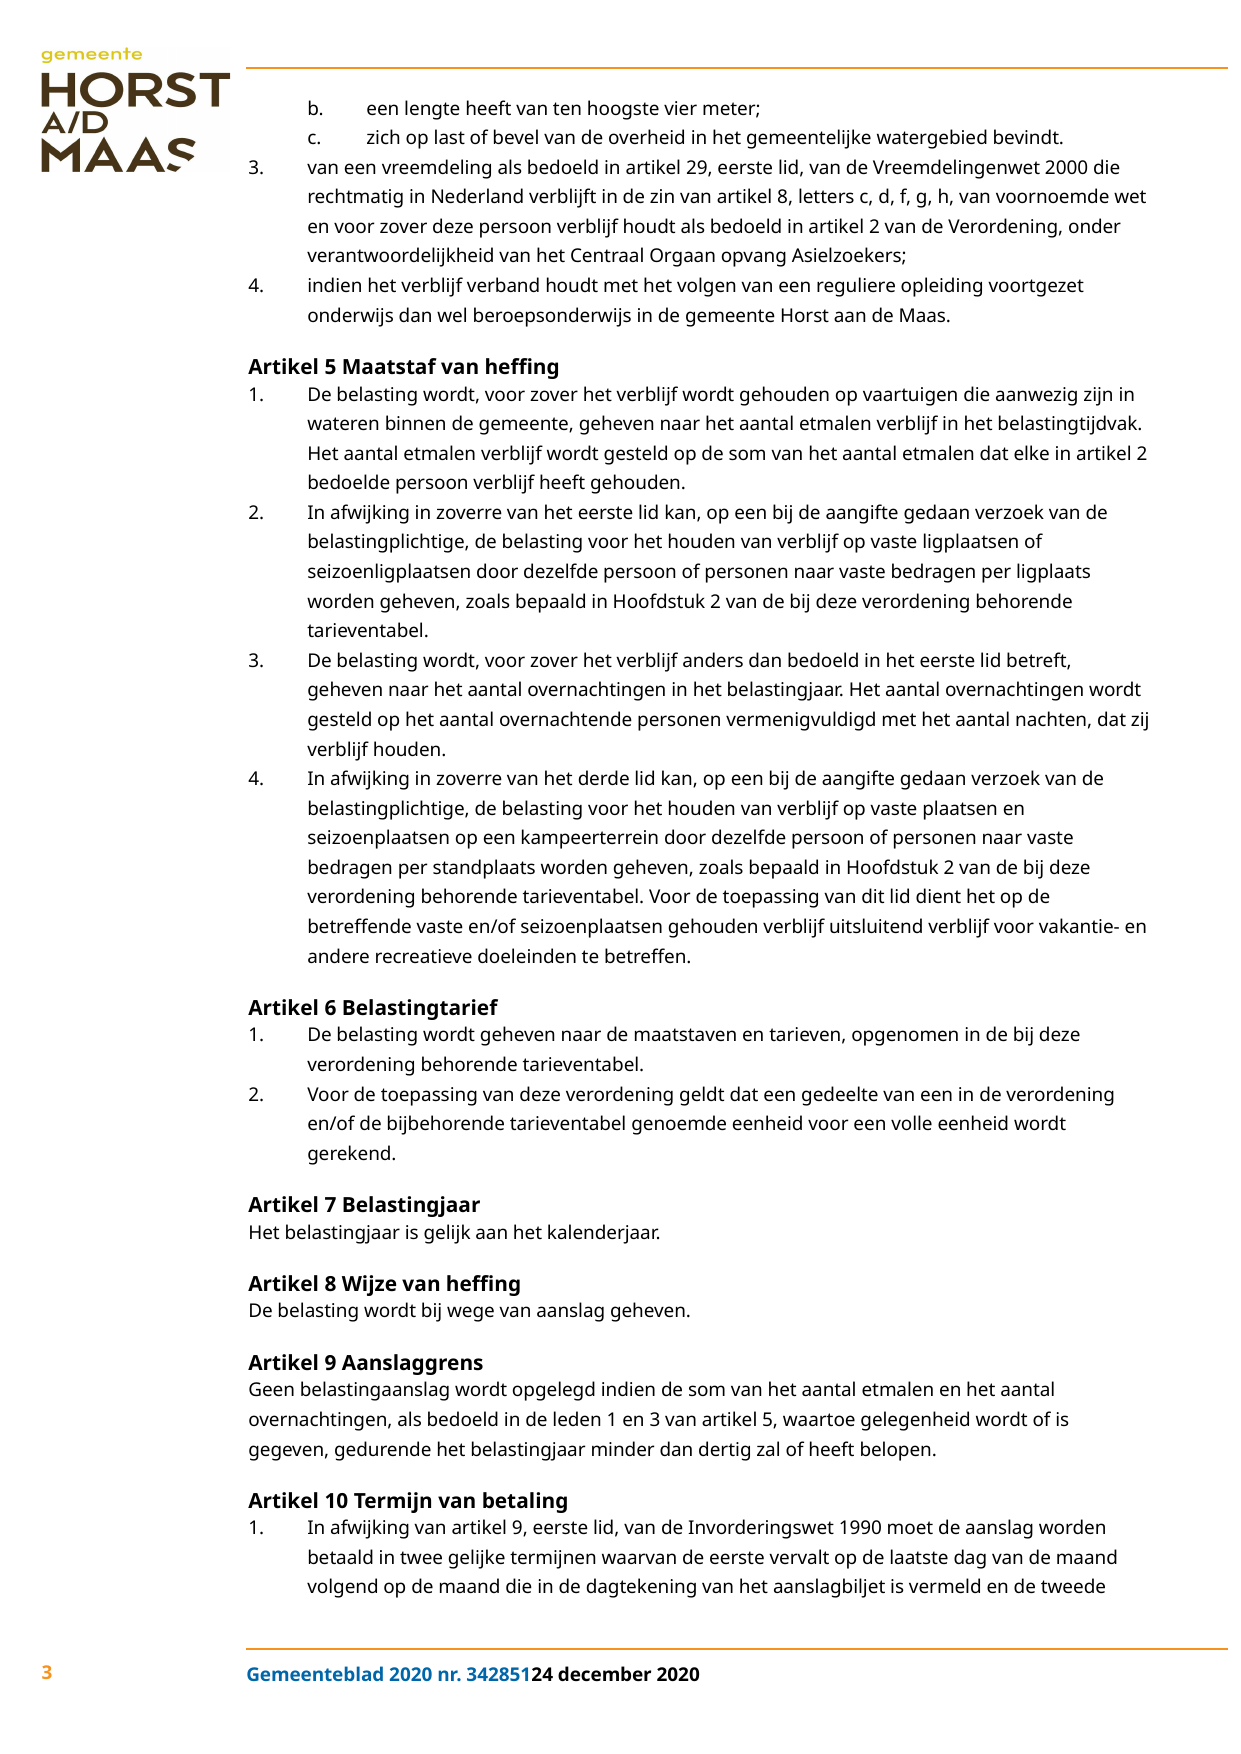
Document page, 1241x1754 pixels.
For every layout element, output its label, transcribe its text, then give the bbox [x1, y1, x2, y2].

list In afwijking in zoverre van het eerste lid kan, op een bij de aangifte gedaan verzoek van de belastingplichtige, de belasting voor het houden van verblijf op vaste ligplaatsen of seizoenligplaatsen door dezelfde persoon of personen naar vaste bedragen per ligplaats worden geheven, zoals bepaald in Hoofdstuk 2 van de bij deze verordening behorende tarieventabel. [248, 499, 1152, 643]
text Artikel 5 Maatstaf van heffing [248, 352, 1152, 381]
text Artikel 7 Belastingjaar [248, 1190, 1152, 1219]
list Voor de toepassing van deze verordening geldt dat een gedeelte van een in de verordening en/of de bijbehorende tarieventabel genoemde eenheid voor een volle eenheid wordt gerekend. [248, 1081, 1152, 1166]
list In afwijking van artikel 9, eerste lid, van de Invorderingswet 1990 moet de aanslag worden betaald in twee gelijke termijnen waarvan de eerste vervalt op de laatste dag van de maand volgend op de maand die in de dagtekening van het aanslagbiljet is vermeld en de tweede [248, 1514, 1152, 1599]
text Artikel 8 Wijze van heffing [248, 1269, 1152, 1298]
list De belasting wordt, voor zover het verblijf anders dan bedoeld in het eerste lid betreft, geheven naar het aantal overnachtingen in het belastingjaar. Het aantal overnachtingen wordt gesteld op het aantal overnachtende personen vermenigvuldigd met het aantal nachten, dat zij verblijf houden. [248, 647, 1152, 761]
text Het belastingjaar is gelijk aan het kalenderjaar. [248, 1219, 1152, 1244]
list een lengte heeft van ten hoogste vier meter; [307, 95, 1152, 121]
text Artikel 9 Aanslaggrens [248, 1348, 1152, 1377]
list De belasting wordt, voor zover het verblijf wordt gehouden op vaartuigen die aanwezig zijn in wateren binnen de gemeente, geheven naar het aantal etmalen verblijf in het belastingtijdvak. Het aantal etmalen verblijf wordt gesteld op de som van het aantal etmalen dat elke in artikel 2 bedoelde persoon verblijf heeft gehouden. [248, 381, 1152, 495]
picture [41, 47, 231, 172]
text Artikel 10 Termijn van betaling [248, 1486, 1152, 1514]
list van een vreemdeling als bedoeld in artikel 29, eerste lid, van de Vreemdelingenwet 2000 die rechtmatig in Nederland verblijft in de zin van artikel 8, letters c, d, f, g, h, van voornoemde wet en voor zover deze persoon verblijf houdt als bedoeld in artikel 2 van de Verordening, onder verantwoordelijkheid van het Centraal Orgaan opvang Asielzoekers; [248, 154, 1152, 268]
list indien het verblijf verband houdt met het volgen van een reguliere opleiding voortgezet onderwijs dan wel beroepsonderwijs in de gemeente Horst aan de Maas. [248, 272, 1152, 328]
text Artikel 6 Belastingtarief [248, 993, 1152, 1022]
list De belasting wordt geheven naar de maatstaven en tarieven, opgenomen in de bij deze verordening behorende tarieventabel. [248, 1022, 1152, 1077]
text Geen belastingaanslag wordt opgelegd indien de som van het aantal etmalen en het aantal overnachtingen, als bedoeld in de leden 1 en 3 van artikel 5, waartoe gelegenheid wordt of is gegeven, gedurende het belastingjaar minder dan dertig zal of heeft belopen. [248, 1377, 1152, 1461]
list zich op last of bevel van de overheid in het gemeentelijke watergebied bevindt. [307, 124, 1152, 150]
list In afwijking in zoverre van het derde lid kan, op een bij de aangifte gedaan verzoek van de belastingplichtige, de belasting voor het houden van verblijf op vaste plaatsen en seizoenplaatsen op een kampeerterrein door dezelfde persoon of personen naar vaste bedragen per standplaats worden geheven, zoals bepaald in Hoofdstuk 2 van de bij deze verordening behorende tarieventabel. Voor de toepassing van dit lid dient het op de betreffende vaste en/of seizoenplaatsen gehouden verblijf uitsluitend verblijf voor vakantie- en andere recreatieve doeleinden te betreffen. [248, 765, 1152, 968]
text De belasting wordt bij wege van aanslag geheven. [248, 1298, 1152, 1323]
